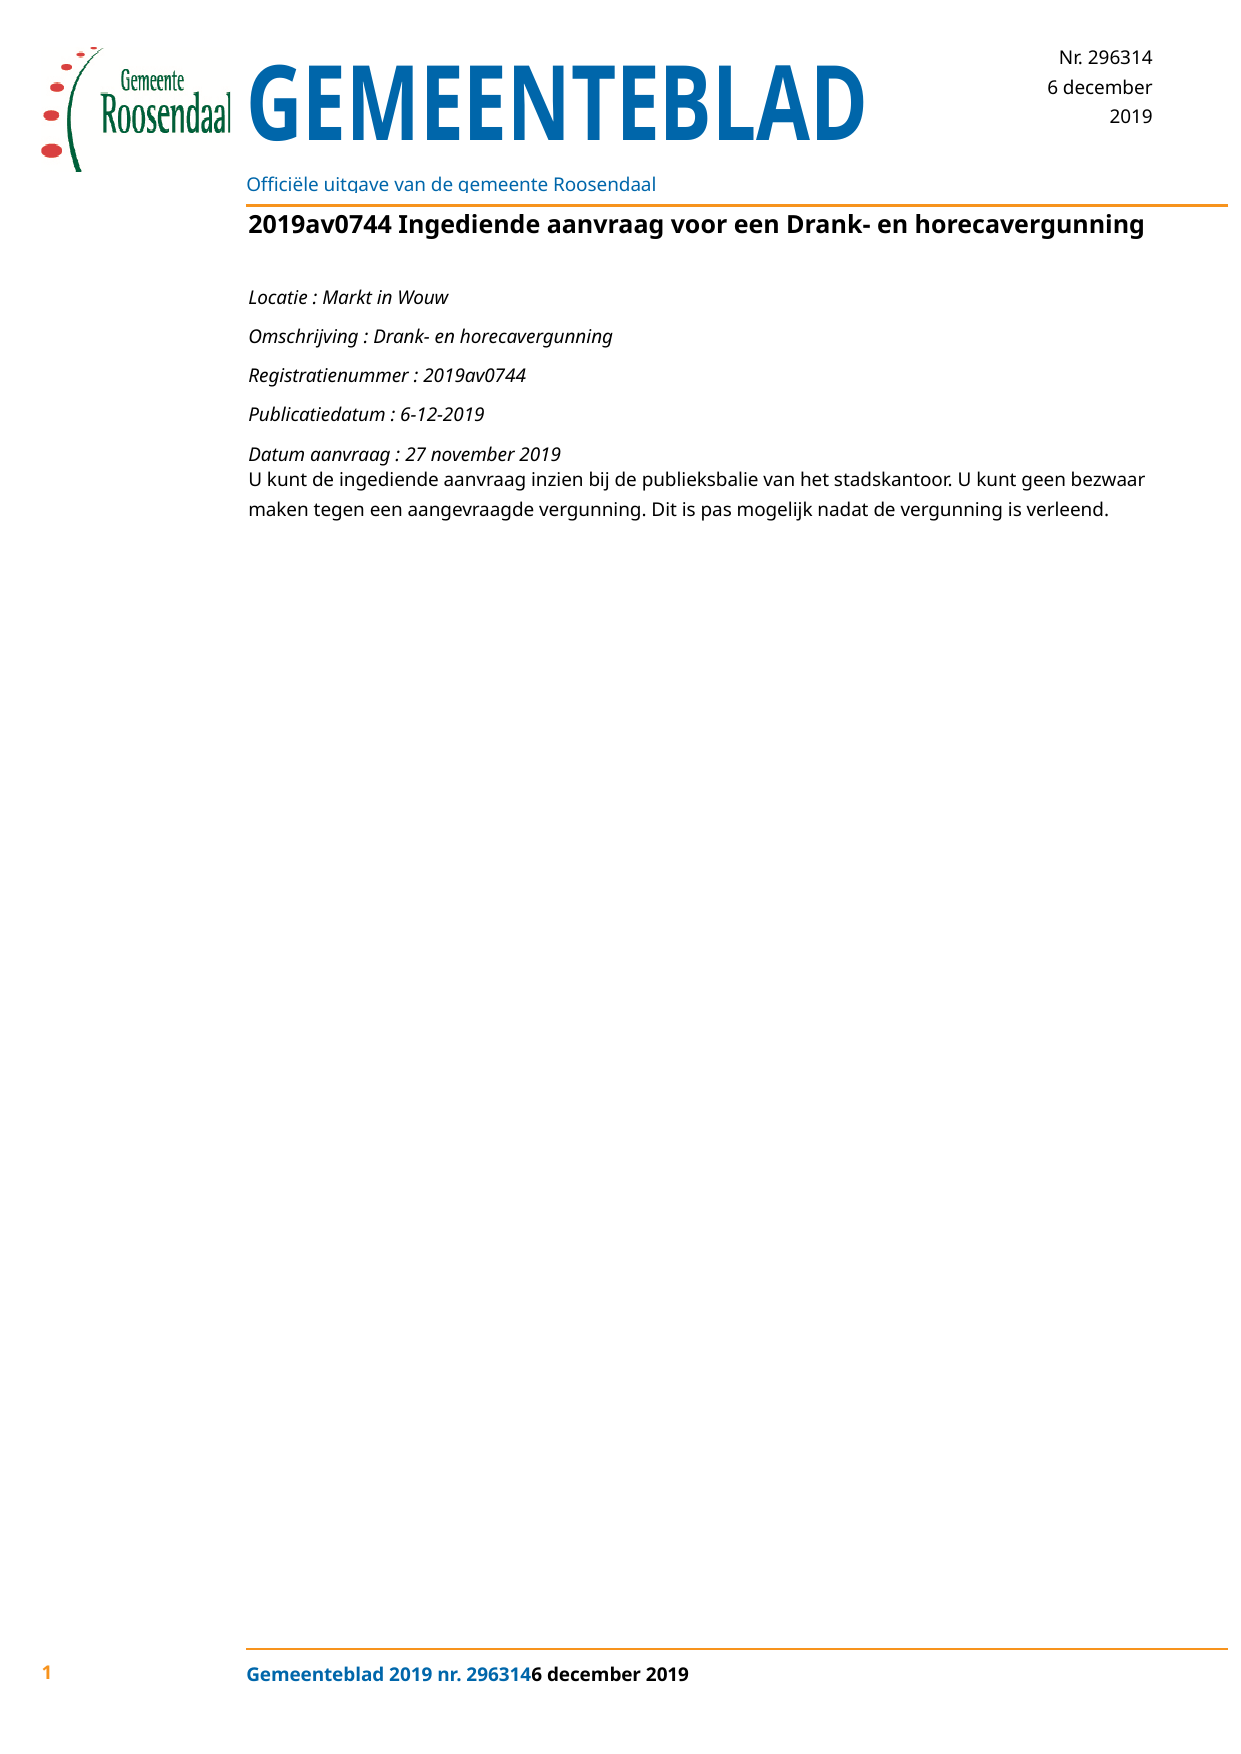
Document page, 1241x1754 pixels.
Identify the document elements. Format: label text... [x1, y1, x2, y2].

text 2019av0744 Ingediende aanvraag voor een Drank- en horecavergunning [248, 207, 1152, 241]
text Locatie : Markt in Wouw [248, 284, 1152, 309]
text U kunt de ingediende aanvraag inzien bij de publieksbalie van het stadskantoor. U kunt geen bezwaar maken tegen een aangevraagde vergunning. Dit is pas mogelijk nadat de vergunning is verleend. [248, 467, 1152, 522]
text Publicatiedatum : 6-12-2019 [248, 402, 1152, 427]
text Omschrijving : Drank- en horecavergunning [248, 323, 1152, 349]
text Datum aanvraag : 27 november 2019 [248, 441, 1152, 467]
picture [41, 47, 231, 172]
text Registratienummer : 2019av0744 [248, 362, 1152, 388]
